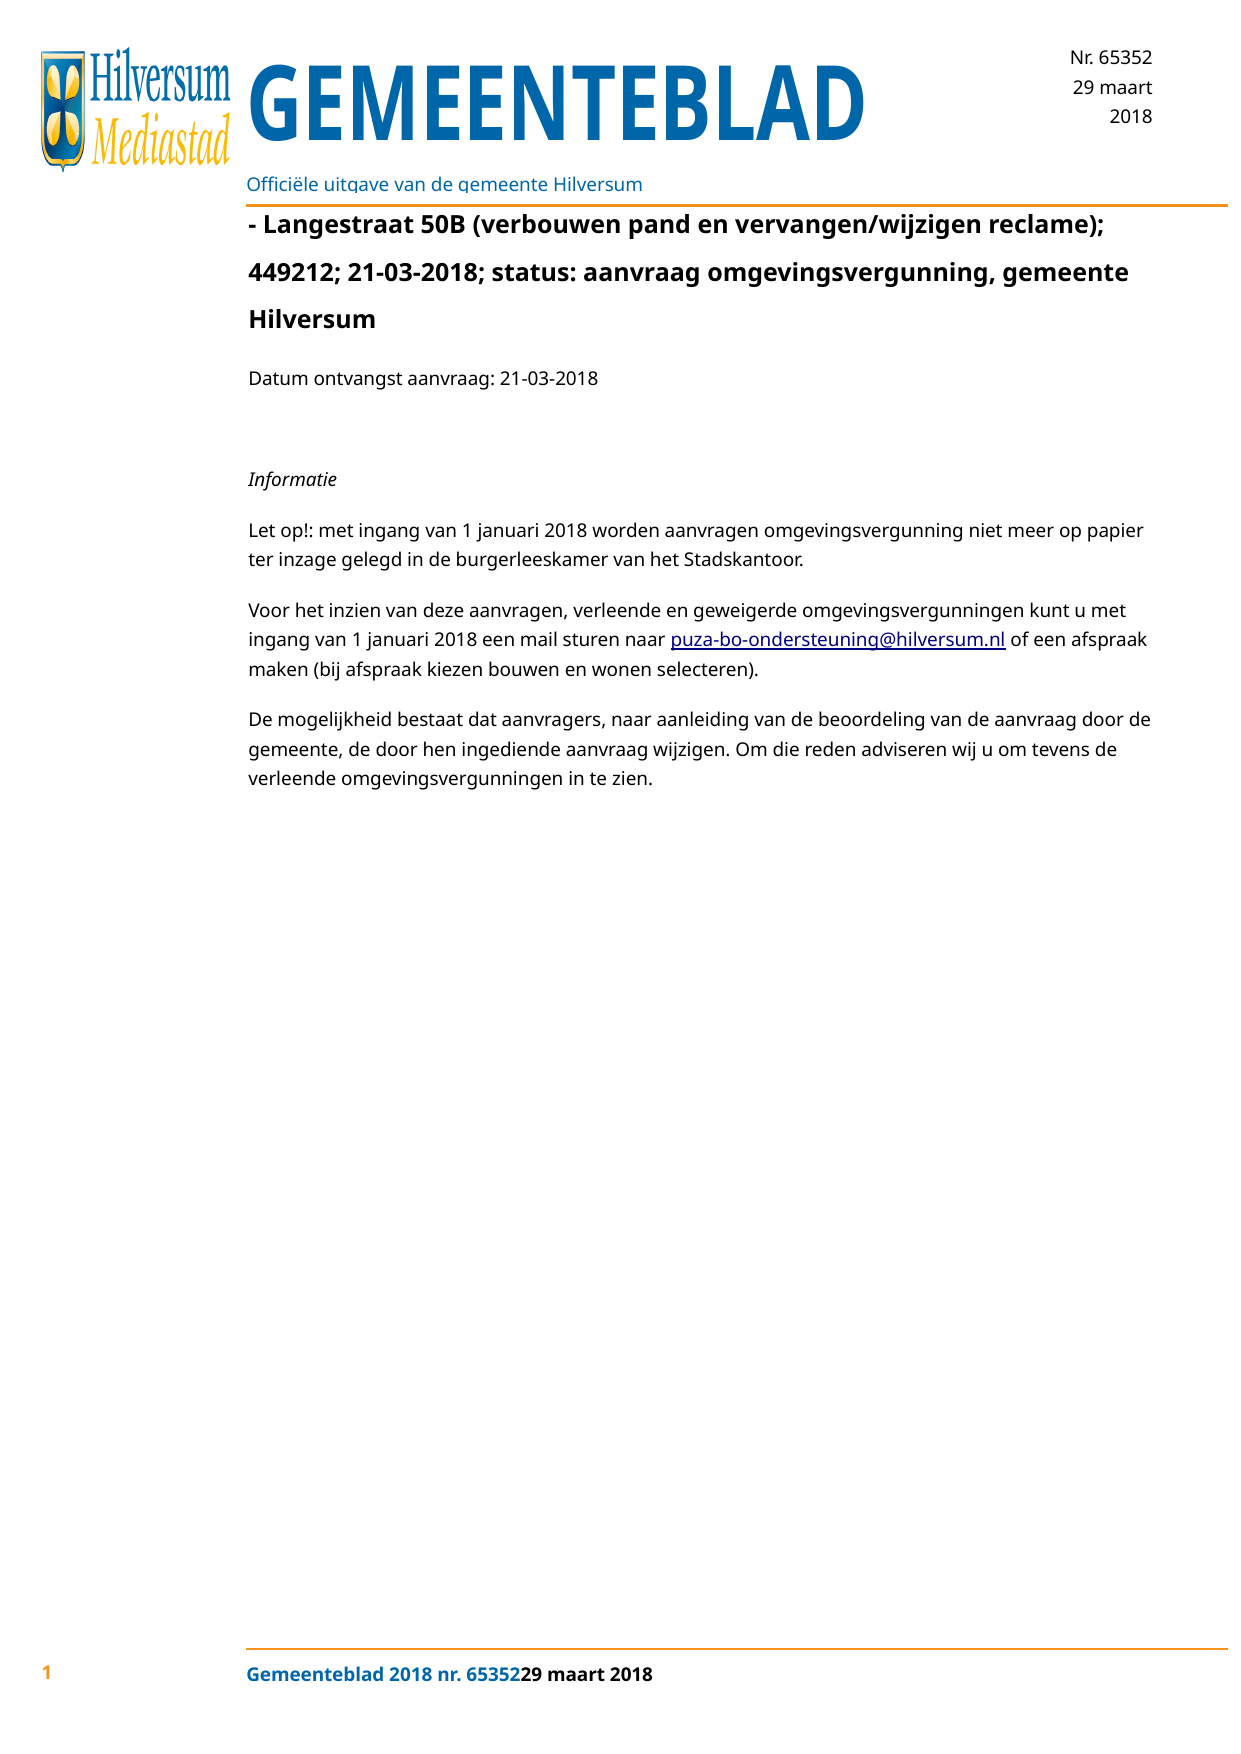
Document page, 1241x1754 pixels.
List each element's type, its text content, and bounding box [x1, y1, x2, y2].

text Datum ontvangst aanvraag: 21-03-2018 [248, 366, 1152, 391]
text Voor het inzien van deze aanvragen, verleende en geweigerde omgevingsvergunningen kunt u met ingang van 1 januari 2018 een mail sturen naar puza-bo-ondersteuning@hilversum.nl of een afspraak maken (bij afspraak kiezen bouwen en wonen selecteren). [248, 597, 1152, 682]
text - Langestraat 50B (verbouwen pand en vervangen/wijzigen reclame); 449212; 21-03-2018; status: aanvraag omgevingsvergunning, gemeente Hilversum [248, 207, 1152, 336]
text Let op!: met ingang van 1 januari 2018 worden aanvragen omgevingsvergunning niet meer op papier ter inzage gelegd in de burgerleeskamer van het Stadskantoor. [248, 517, 1152, 572]
picture [41, 47, 231, 172]
text Informatie [248, 466, 1152, 492]
text De mogelijkheid bestaat dat aanvragers, naar aanleiding van de beoordeling van de aanvraag door de gemeente, de door hen ingediende aanvraag wijzigen. Om die reden adviseren wij u om tevens de verleende omgevingsvergunningen in te zien. [248, 706, 1152, 791]
